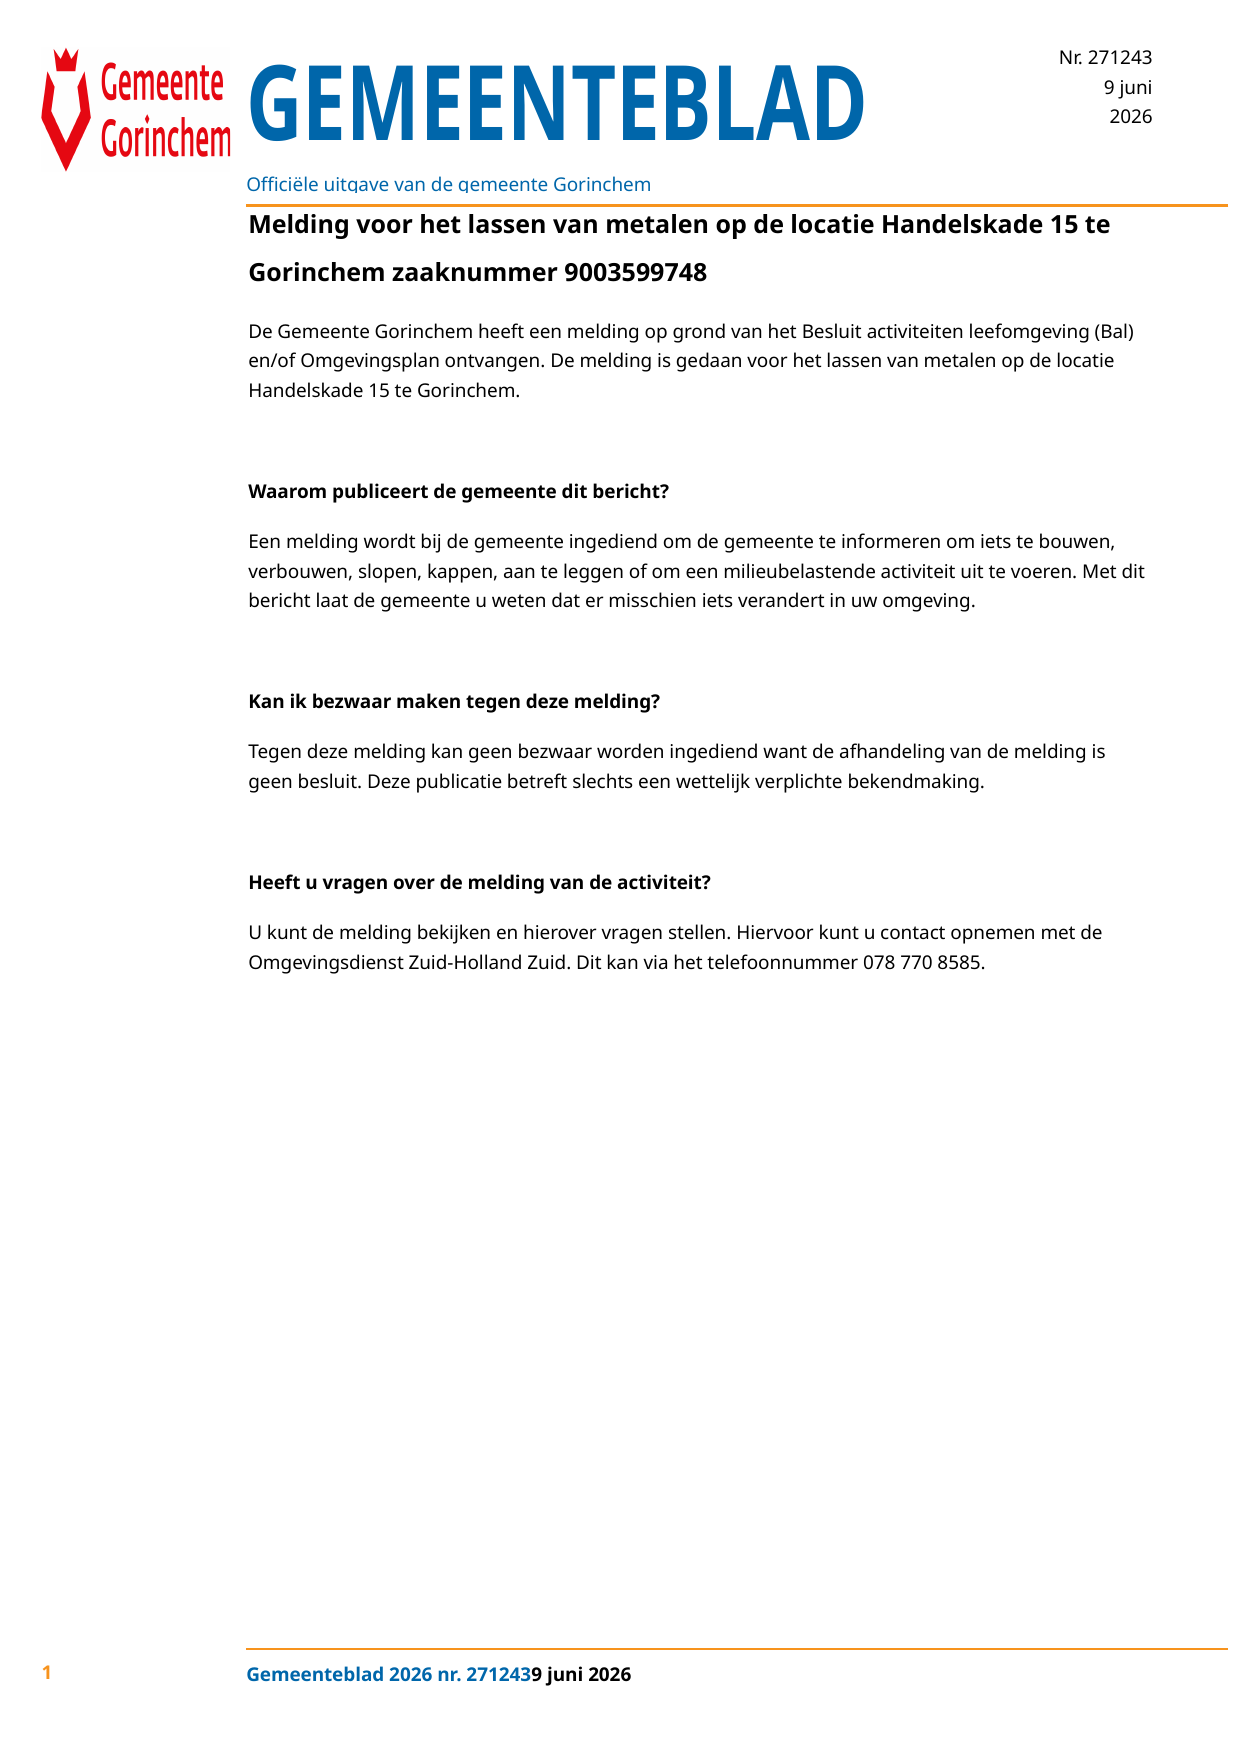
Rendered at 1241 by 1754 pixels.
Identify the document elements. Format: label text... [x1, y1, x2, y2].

text Kan ik bezwaar maken tegen deze melding? [248, 688, 1152, 714]
picture [41, 47, 231, 172]
text Melding voor het lassen van metalen op de locatie Handelskade 15 te Gorinchem zaaknummer 9003599748 [248, 207, 1152, 288]
text Heeft u vragen over de melding van de activiteit? [248, 869, 1152, 895]
text De Gemeente Gorinchem heeft een melding op grond van het Besluit activiteiten leefomgeving (Bal) en/of Omgevingsplan ontvangen. De melding is gedaan voor het lassen van metalen op de locatie Handelskade 15 te Gorinchem. [248, 318, 1152, 403]
text Tegen deze melding kan geen bezwaar worden ingediend want de afhandeling van de melding is geen besluit. Deze publicatie betreft slechts een wettelijk verplichte bekendmaking. [248, 739, 1152, 794]
text U kunt de melding bekijken en hierover vragen stellen. Hiervoor kunt u contact opnemen met de Omgevingsdienst Zuid-Holland Zuid. Dit kan via het telefoonnummer 078 770 8585. [248, 919, 1152, 975]
text Waarom publiceert de gemeente dit bericht? [248, 478, 1152, 504]
text Een melding wordt bij de gemeente ingediend om de gemeente te informeren om iets te bouwen, verbouwen, slopen, kappen, aan te leggen of om een milieubelastende activiteit uit te voeren. Met dit bericht laat de gemeente u weten dat er misschien iets verandert in uw omgeving. [248, 528, 1152, 613]
